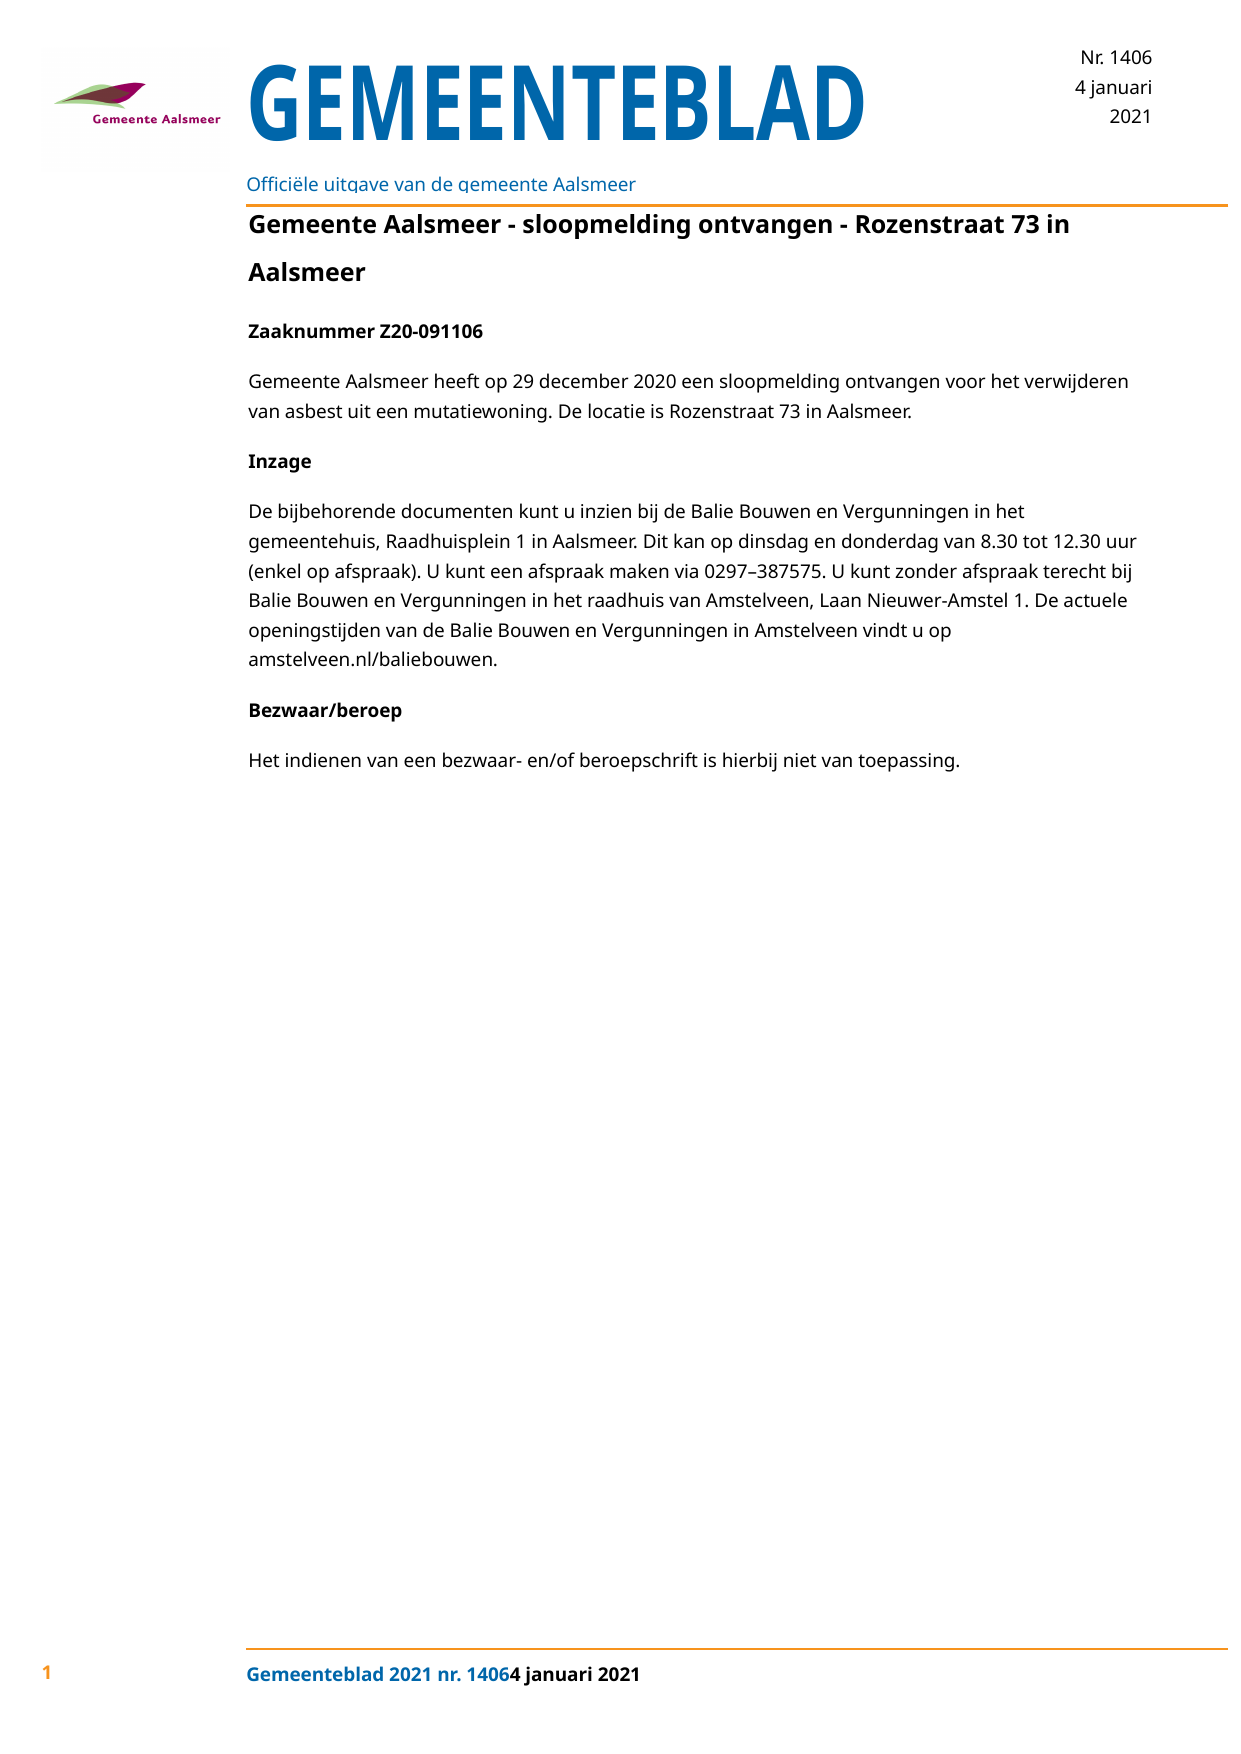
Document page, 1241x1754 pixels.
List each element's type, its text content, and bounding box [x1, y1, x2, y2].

text Het indienen van een bezwaar- en/of beroepschrift is hierbij niet van toepassing. [248, 747, 1152, 773]
text Bezwaar/beroep [248, 697, 1152, 723]
text Zaaknummer Z20-091106 [248, 318, 1152, 344]
text Gemeente Aalsmeer heeft op 29 december 2020 een sloopmelding ontvangen voor het verwijderen van asbest uit een mutatiewoning. De locatie is Rozenstraat 73 in Aalsmeer. [248, 368, 1152, 424]
picture [41, 47, 231, 172]
text Inzage [248, 448, 1152, 474]
text Gemeente Aalsmeer - sloopmelding ontvangen - Rozenstraat 73 in Aalsmeer [248, 207, 1152, 288]
text De bijbehorende documenten kunt u inzien bij de Balie Bouwen en Vergunningen in het gemeentehuis, Raadhuisplein 1 in Aalsmeer. Dit kan op dinsdag en donderdag van 8.30 tot 12.30 uur (enkel op afspraak). U kunt een afspraak maken via 0297–387575. U kunt zonder afspraak terecht bij Balie Bouwen en Vergunningen in het raadhuis van Amstelveen, Laan Nieuwer-Amstel 1. De actuele openingstijden van de Balie Bouwen en Vergunningen in Amstelveen vindt u op amstelveen.nl/baliebouwen. [248, 499, 1152, 672]
